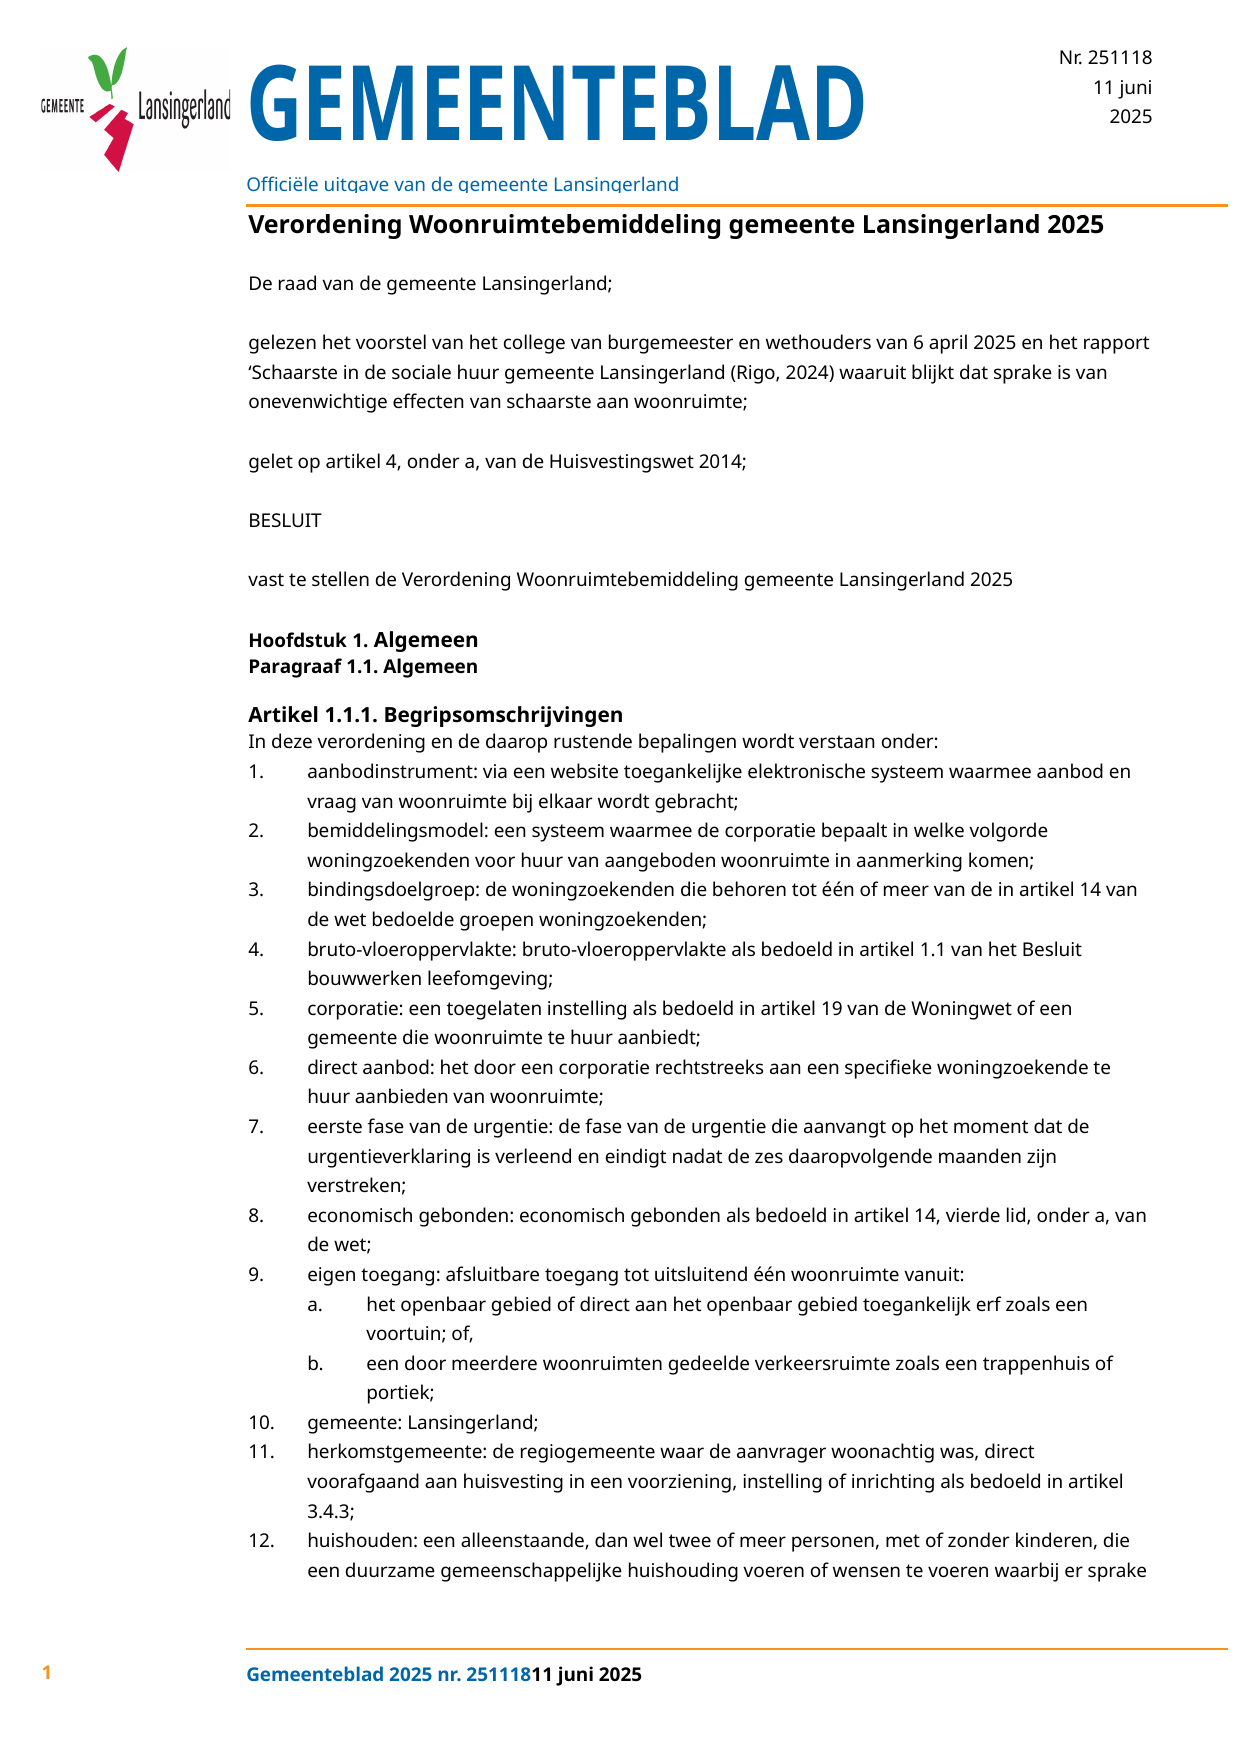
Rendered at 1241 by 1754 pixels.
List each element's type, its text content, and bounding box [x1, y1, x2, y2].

list eerste fase van de urgentie: de fase van de urgentie die aanvangt op het moment dat de urgentieverklaring is verleend en eindigt nadat de zes daaropvolgende maanden zijn verstreken; [248, 1113, 1152, 1198]
text Artikel 1.1.1. Begripsomschrijvingen [248, 700, 1152, 729]
text In deze verordening en de daarop rustende bepalingen wordt verstaan onder: [248, 729, 1152, 754]
text gelezen het voorstel van het college van burgemeester en wethouders van 6 april 2025 en het rapport ‘Schaarste in de sociale huur gemeente Lansingerland (Rigo, 2024) waaruit blijkt dat sprake is van onevenwichtige effecten van schaarste aan woonruimte; [248, 329, 1152, 414]
list huishouden: een alleenstaande, dan wel twee of meer personen, met of zonder kinderen, die een duurzame gemeenschappelijke huishouding voeren of wensen te voeren waarbij er sprake [248, 1527, 1152, 1583]
text BESLUIT [248, 507, 1152, 533]
list het openbaar gebied of direct aan het openbaar gebied toegankelijk erf zoals een voortuin; of, [307, 1291, 1152, 1346]
list bruto-vloeroppervlakte: bruto-vloeroppervlakte als bedoeld in artikel 1.1 van het Besluit bouwwerken leefomgeving; [248, 936, 1152, 991]
list eigen toegang: afsluitbare toegang tot uitsluitend één woonruimte vanuit: [248, 1261, 1152, 1287]
list bindingsdoelgroep: de woningzoekenden die behoren tot één of meer van de in artikel 14 van de wet bedoelde groepen woningzoekenden; [248, 877, 1152, 932]
text Verordening Woonruimtebemiddeling gemeente Lansingerland 2025 [248, 207, 1152, 241]
list gemeente: Lansingerland; [248, 1409, 1152, 1435]
list corporatie: een toegelaten instelling als bedoeld in artikel 19 van de Woningwet of een gemeente die woonruimte te huur aanbiedt; [248, 995, 1152, 1050]
text Paragraaf 1.1. Algemeen [248, 654, 1152, 679]
list bemiddelingsmodel: een systeem waarmee de corporatie bepaalt in welke volgorde woningzoekenden voor huur van aangeboden woonruimte in aanmerking komen; [248, 817, 1152, 873]
list economisch gebonden: economisch gebonden als bedoeld in artikel 14, vierde lid, onder a, van de wet; [248, 1202, 1152, 1257]
text Hoofdstuk 1. Algemeen [248, 625, 1152, 654]
text vast te stellen de Verordening Woonruimtebemiddeling gemeente Lansingerland 2025 [248, 566, 1152, 592]
list herkomstgemeente: de regiogemeente waar de aanvrager woonachtig was, direct voorafgaand aan huisvesting in een voorziening, instelling of inrichting als bedoeld in artikel 3.4.3; [248, 1439, 1152, 1524]
text gelet op artikel 4, onder a, van de Huisvestingswet 2014; [248, 448, 1152, 473]
list direct aanbod: het door een corporatie rechtstreeks aan een specifieke woningzoekende te huur aanbieden van woonruimte; [248, 1054, 1152, 1109]
text De raad van de gemeente Lansingerland; [248, 270, 1152, 296]
list aanbodinstrument: via een website toegankelijke elektronische systeem waarmee aanbod en vraag van woonruimte bij elkaar wordt gebracht; [248, 758, 1152, 814]
picture [41, 47, 231, 172]
list een door meerdere woonruimten gedeelde verkeersruimte zoals een trappenhuis of portiek; [307, 1350, 1152, 1405]
